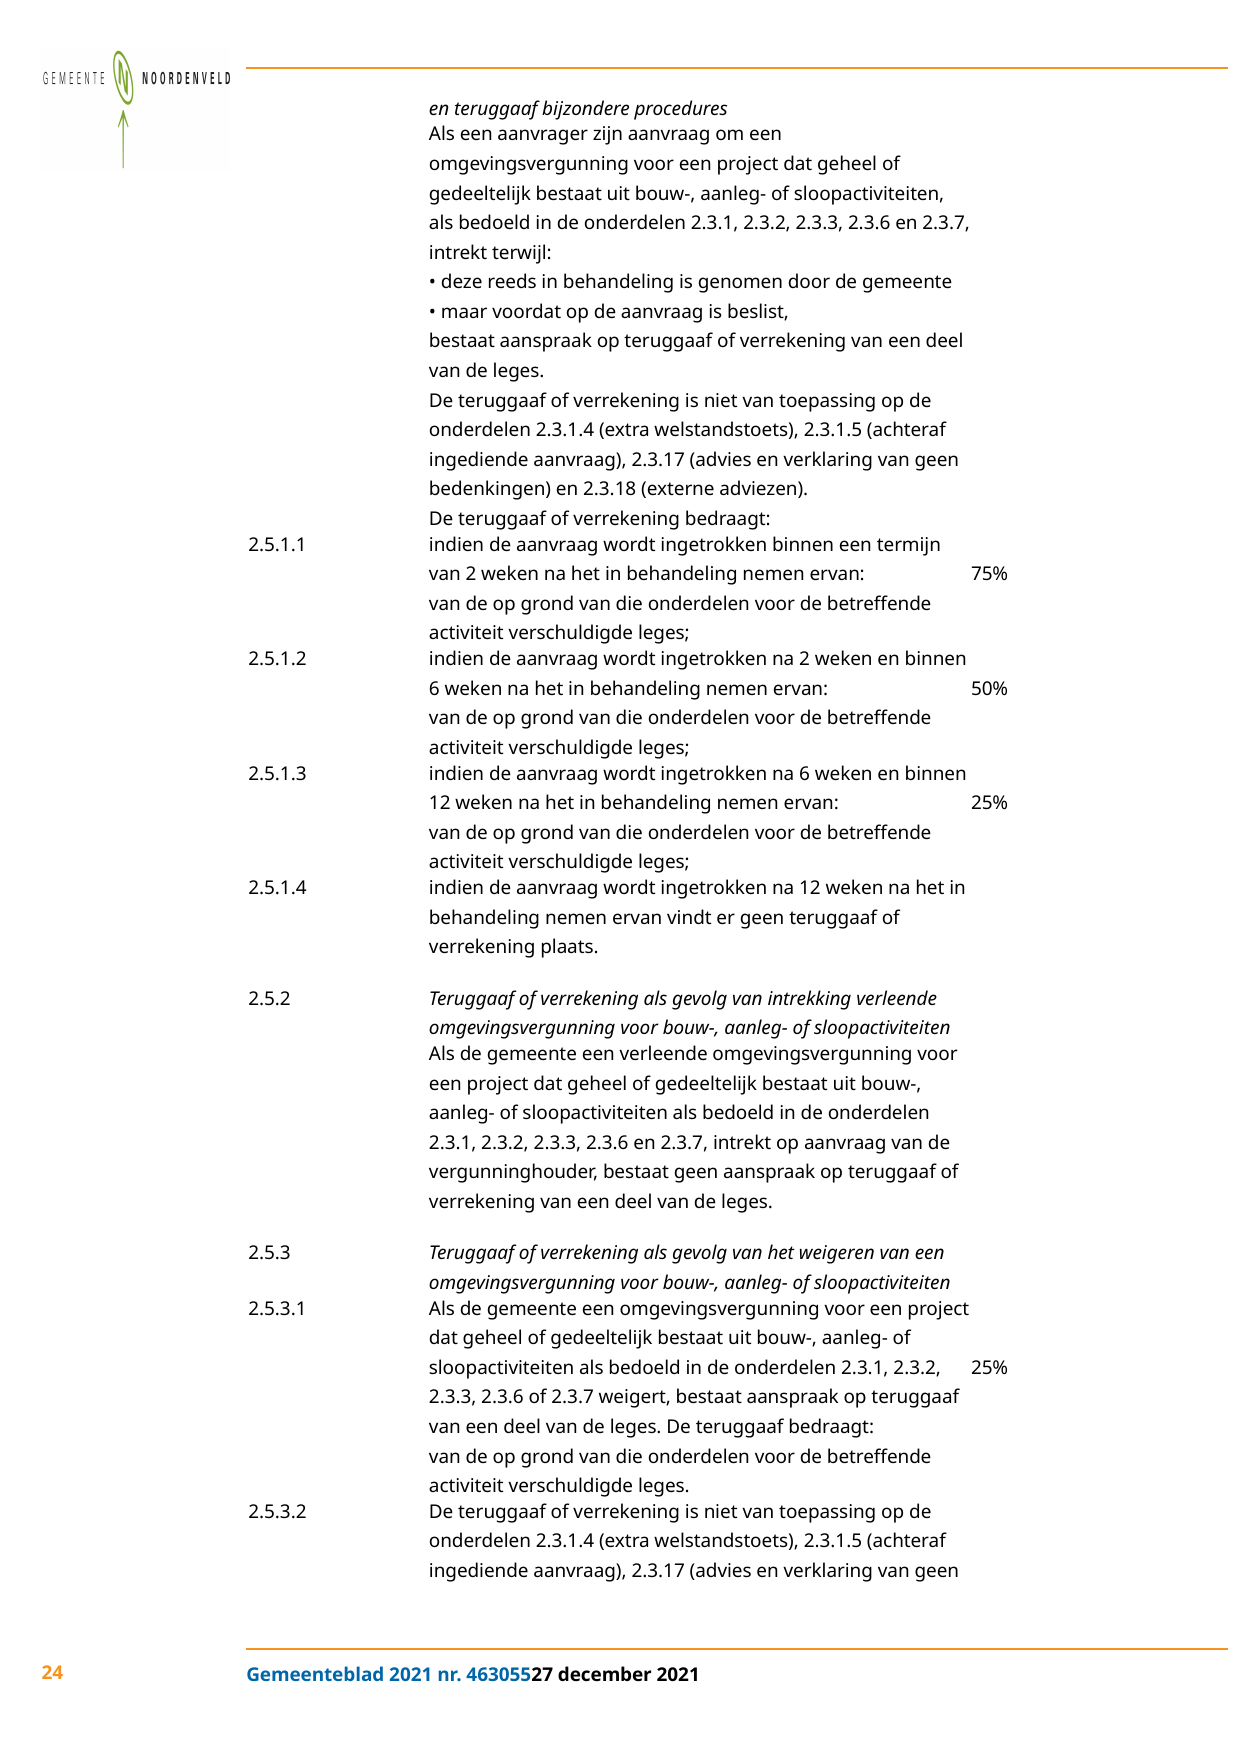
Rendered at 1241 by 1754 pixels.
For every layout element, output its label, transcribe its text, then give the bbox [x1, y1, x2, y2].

table_cell [971, 874, 1152, 959]
table_cell indien de aanvraag wordt ingetrokken na 2 weken en binnen 6 weken na het in behandeling nemen ervan: van de op grond van die onderdelen voor de betreffende activiteit verschuldigde leges; [429, 645, 971, 760]
table_cell [971, 121, 1152, 531]
table_cell [248, 1040, 429, 1214]
table_cell [971, 1240, 1152, 1295]
table_cell Als de gemeente een verleende omgevingsvergunning voor een project dat geheel of gedeeltelijk bestaat uit bouw-, aanleg- of sloopactiviteiten als bedoeld in de onderdelen 2.3.1, 2.3.2, 2.3.3, 2.3.6 en 2.3.7, intrekt op aanvraag van de vergunninghouder, bestaat geen aanspraak op teruggaaf of verrekening van een deel van de leges. [429, 1040, 971, 1214]
table_cell Als een aanvrager zijn aanvraag om een omgevingsvergunning voor een project dat geheel of gedeeltelijk bestaat uit bouw-, aanleg- of sloopactiviteiten, als bedoeld in de onderdelen 2.3.1, 2.3.2, 2.3.3, 2.3.6 en 2.3.7, intrekt terwijl: • deze reeds in behandeling is genomen door de gemeente • maar voordat op de aanvraag is beslist, bestaat aanspraak op teruggaaf of verrekening van een deel van de leges. De teruggaaf of verrekening is niet van toepassing op de onderdelen 2.3.1.4 (extra welstandstoets), 2.3.1.5 (achteraf ingediende aanvraag), 2.3.17 (advies en verklaring van geen bedenkingen) en 2.3.18 (externe adviezen). De teruggaaf of verrekening bedraagt: [429, 121, 971, 531]
table_cell 2.5.2 [248, 985, 429, 1040]
table_cell 2.5.3.2 [248, 1498, 429, 1583]
table_cell [971, 1214, 1152, 1239]
table_cell 2.5.1.1 [248, 531, 429, 645]
table_cell [971, 1040, 1152, 1214]
table_cell indien de aanvraag wordt ingetrokken binnen een termijn van 2 weken na het in behandeling nemen ervan: van de op grond van die onderdelen voor de betreffende activiteit verschuldigde leges; [429, 531, 971, 645]
table_cell De teruggaaf of verrekening is niet van toepassing op de onderdelen 2.3.1.4 (extra welstandstoets), 2.3.1.5 (achteraf ingediende aanvraag), 2.3.17 (advies en verklaring van geen [429, 1498, 971, 1583]
table_header [971, 95, 1152, 121]
table_cell 2.5.3.1 [248, 1295, 429, 1498]
table_cell indien de aanvraag wordt ingetrokken na 6 weken en binnen 12 weken na het in behandeling nemen ervan: van de op grond van die onderdelen voor de betreffende activiteit verschuldigde leges; [429, 760, 971, 874]
table_cell 2.5.1.3 [248, 760, 429, 874]
table_cell Teruggaaf of verrekening als gevolg van het weigeren van een omgevingsvergunning voor bouw-, aanleg- of sloopactiviteiten [429, 1240, 971, 1295]
table_header en teruggaaf bijzondere procedures [429, 95, 971, 121]
table_cell 25% [971, 760, 1152, 874]
table_cell indien de aanvraag wordt ingetrokken na 12 weken na het in behandeling nemen ervan vindt er geen teruggaaf of verrekening plaats. [429, 874, 971, 959]
table_cell 2.5.1.4 [248, 874, 429, 959]
table_cell 75% [971, 531, 1152, 645]
table_cell 50% [971, 645, 1152, 760]
table_cell Teruggaaf of verrekening als gevolg van intrekking verleende omgevingsvergunning voor bouw-, aanleg- of sloopactiviteiten [429, 985, 971, 1040]
table_cell 2.5.1.2 [248, 645, 429, 760]
table_cell [429, 1214, 971, 1239]
table_cell [429, 959, 971, 985]
table_cell [971, 1498, 1152, 1583]
table_header [248, 95, 429, 121]
table_cell [248, 1214, 429, 1239]
table_cell Als de gemeente een omgevingsvergunning voor een project dat geheel of gedeeltelijk bestaat uit bouw-, aanleg- of sloopactiviteiten als bedoeld in de onderdelen 2.3.1, 2.3.2, 2.3.3, 2.3.6 of 2.3.7 weigert, bestaat aanspraak op teruggaaf van een deel van de leges. De teruggaaf bedraagt: van de op grond van die onderdelen voor de betreffende activiteit verschuldigde leges. [429, 1295, 971, 1498]
table_cell 25% [971, 1295, 1152, 1498]
table_cell 2.5.3 [248, 1240, 429, 1295]
table_cell [248, 121, 429, 531]
table_cell [971, 959, 1152, 985]
table_cell [248, 959, 429, 985]
table_cell [971, 985, 1152, 1040]
picture [41, 47, 231, 172]
